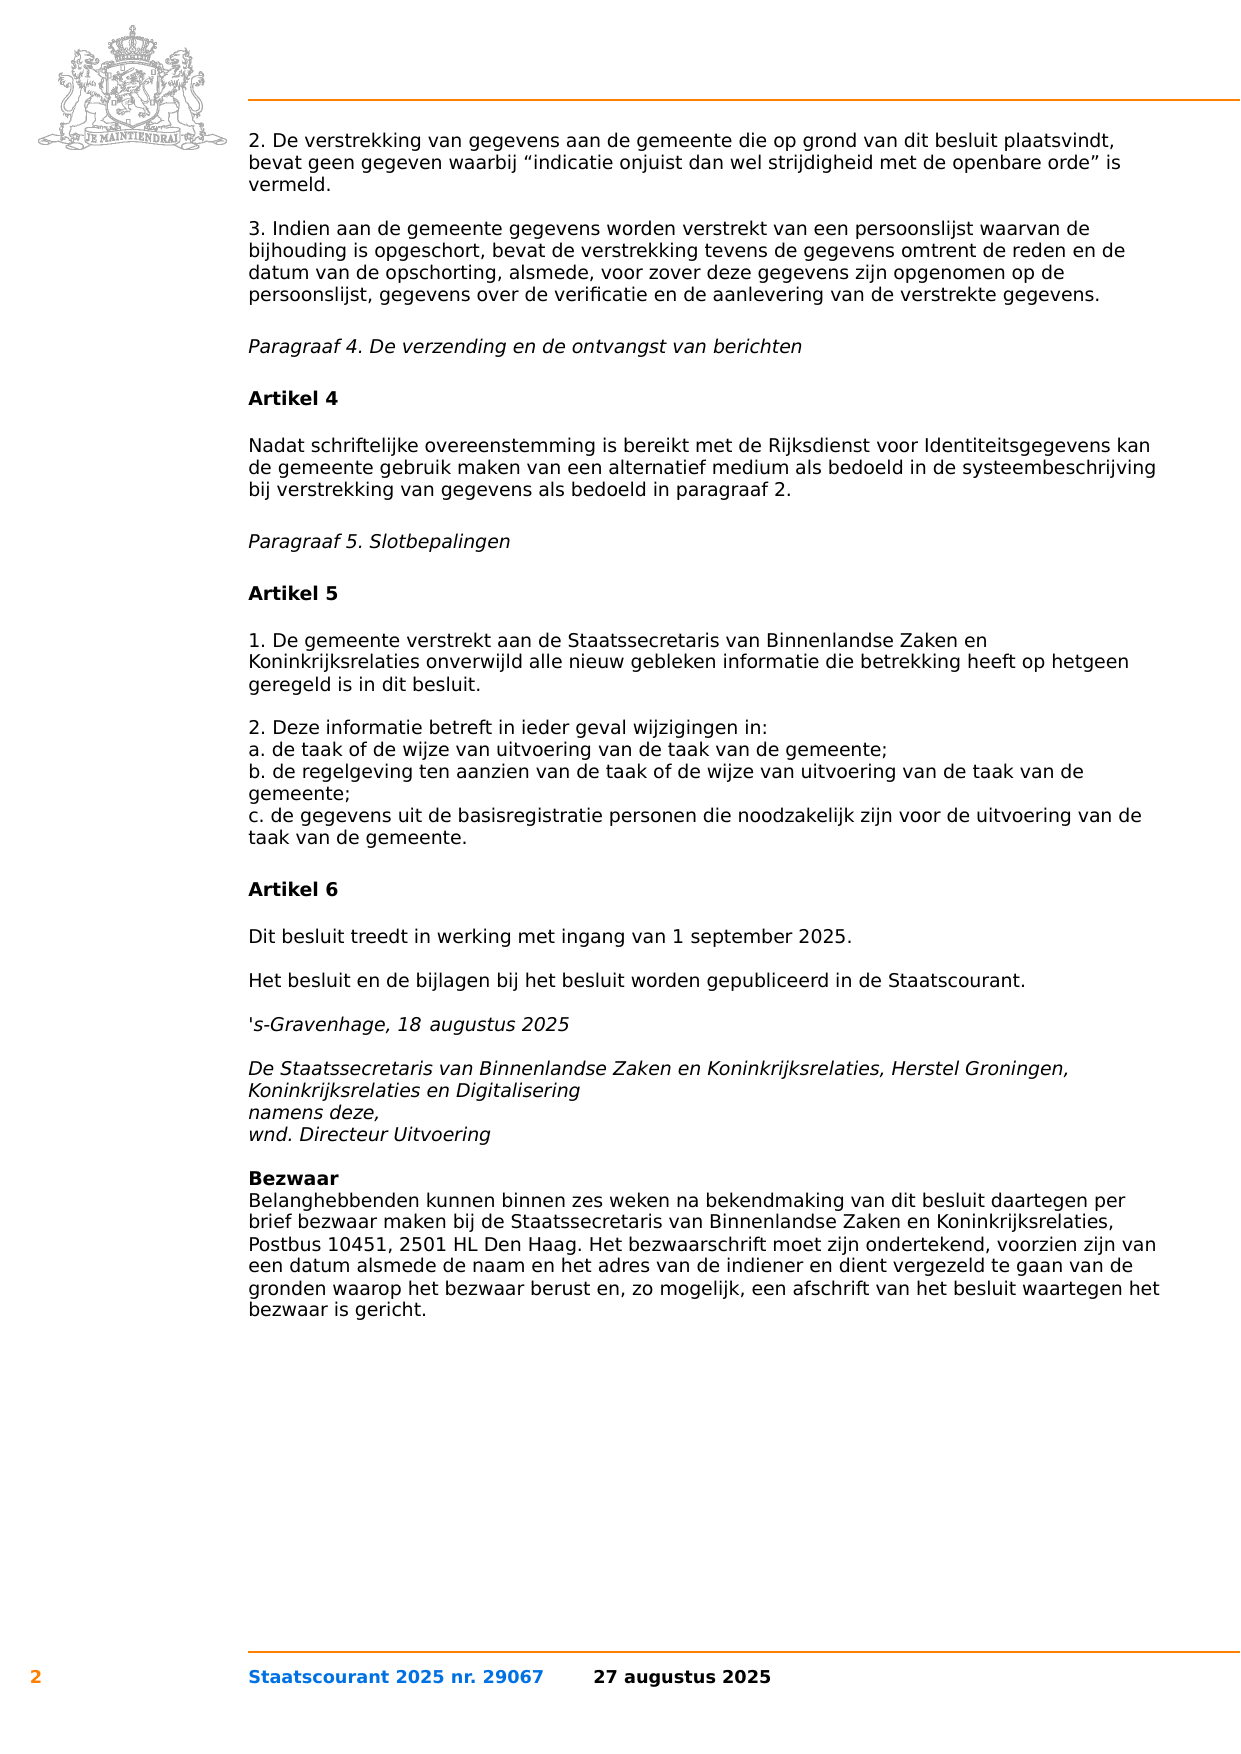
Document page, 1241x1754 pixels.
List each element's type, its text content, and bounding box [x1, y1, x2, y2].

text Nadat schriftelijke overeenstemming is bereikt met de Rijksdienst voor Identiteitsgegevens kan de gemeente gebruik maken van een alternatief medium als bedoeld in de systeembeschrijving bij verstrekking van gegevens als bedoeld in paragraaf 2. [248, 434, 1163, 501]
subtitle Paragraaf 5. Slotbepalingen [248, 531, 1163, 552]
text 1. De gemeente verstrekt aan de Staatssecretaris van Binnenlandse Zaken en Koninkrijksrelaties onverwijld alle nieuw gebleken informatie die betrekking heeft op hetgeen geregeld is in dit besluit. [248, 629, 1163, 695]
text Het besluit en de bijlagen bij het besluit worden gepubliceerd in de Staatscourant. [248, 970, 1163, 992]
text Belanghebbenden kunnen binnen zes weken na bekendmaking van dit besluit daartegen per brief bezwaar maken bij de Staatssecretaris van Binnenlandse Zaken en Koninkrijksrelaties, Postbus 10451, 2501 HL Den Haag. Het bezwaarschrift moet zijn ondertekend, voorzien zijn van een datum alsmede de naam en het adres van de indiener en dient vergezeld te gaan van de gronden waarop het bezwaar berust en, zo mogelijk, een afschrift van het besluit waartegen het bezwaar is gericht. [248, 1189, 1163, 1321]
text De Staatssecretaris van Binnenlandse Zaken en Koninkrijksrelaties, Herstel Groningen, Koninkrijksrelaties en Digitalisering namens deze, wnd. Directeur Uitvoering [248, 1058, 1163, 1146]
text a. de taak of de wijze van uitvoering van de taak van de gemeente; [248, 739, 1163, 761]
subtitle Artikel 5 [248, 582, 1163, 604]
subtitle Artikel 4 [248, 388, 1163, 409]
text c. de gegevens uit de basisregistratie personen die noodzakelijk zijn voor de uitvoering van de taak van de gemeente. [248, 805, 1163, 849]
text 's-Gravenhage, 18 augustus 2025 [248, 1014, 1163, 1036]
text Bezwaar [248, 1167, 1163, 1189]
subtitle Paragraaf 4. De verzending en de ontvangst van berichten [248, 336, 1163, 358]
picture [38, 25, 227, 150]
text 2. De verstrekking van gegevens aan de gemeente die op grond van dit besluit plaatsvindt, bevat geen gegeven waarbij “indicatie onjuist dan wel strijdigheid met de openbare orde” is vermeld. [248, 130, 1163, 196]
text 3. Indien aan de gemeente gegevens worden verstrekt van een persoonslijst waarvan de bijhouding is opgeschort, bevat de verstrekking tevens de gegevens omtrent de reden en de datum van de opschorting, alsmede, voor zover deze gegevens zijn opgenomen op de persoonslijst, gegevens over de verificatie en de aanlevering van de verstrekte gegevens. [248, 218, 1163, 306]
text Dit besluit treedt in werking met ingang van 1 september 2025. [248, 926, 1163, 948]
subtitle Artikel 6 [248, 879, 1163, 901]
text 2. Deze informatie betreft in ieder geval wijzigingen in: [248, 717, 1163, 739]
text b. de regelgeving ten aanzien van de taak of de wijze van uitvoering van de taak van de gemeente; [248, 761, 1163, 805]
